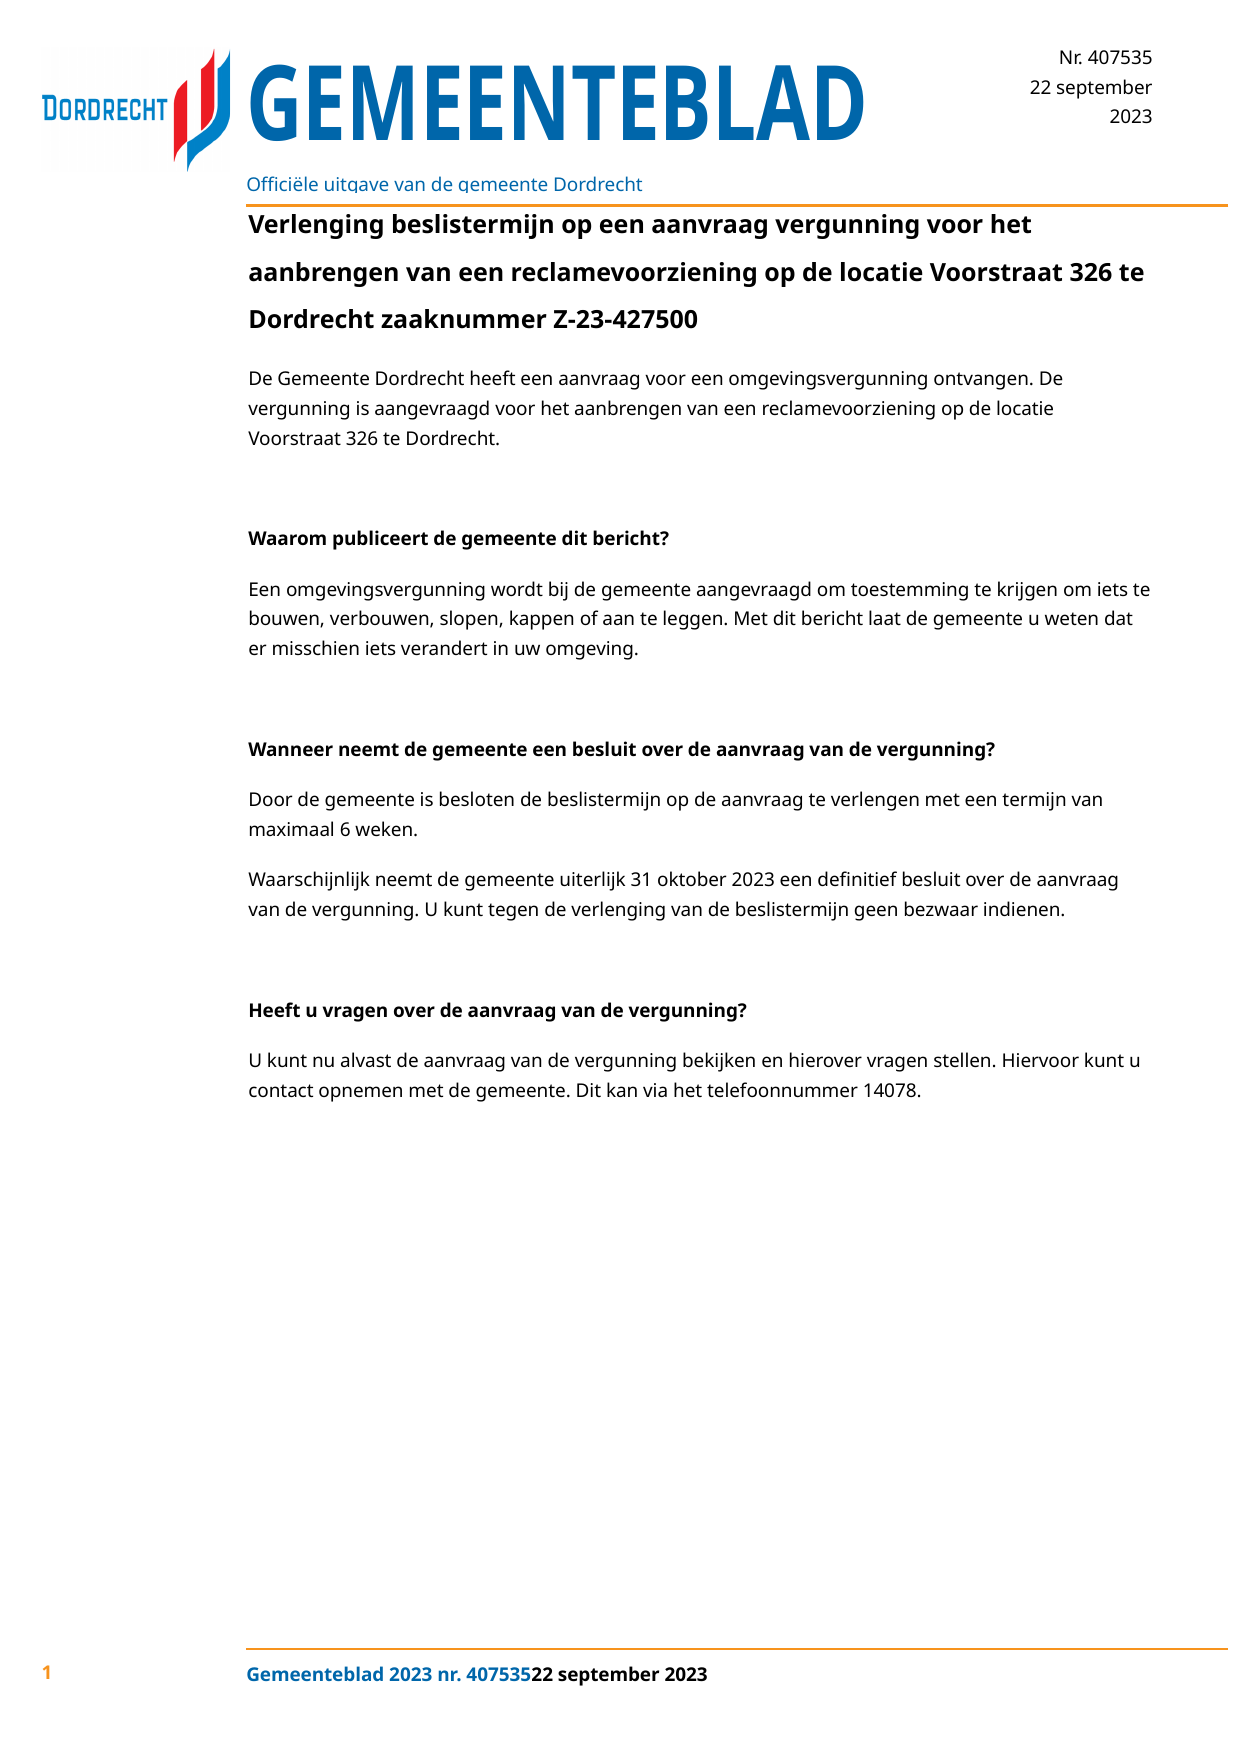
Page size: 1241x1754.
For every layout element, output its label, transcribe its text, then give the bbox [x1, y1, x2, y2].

text Waarom publiceert de gemeente dit bericht? [248, 526, 1152, 551]
text Waarschijnlijk neemt de gemeente uiterlijk 31 oktober 2023 een definitief besluit over de aanvraag van de vergunning. U kunt tegen de verlenging van de beslistermijn geen bezwaar indienen. [248, 866, 1152, 922]
picture [41, 47, 231, 172]
text U kunt nu alvast de aanvraag van de vergunning bekijken en hierover vragen stellen. Hiervoor kunt u contact opnemen met de gemeente. Dit kan via het telefoonnummer 14078. [248, 1047, 1152, 1102]
text Een omgevingsvergunning wordt bij de gemeente aangevraagd om toestemming te krijgen om iets te bouwen, verbouwen, slopen, kappen of aan te leggen. Met dit bericht laat de gemeente u weten dat er misschien iets verandert in uw omgeving. [248, 576, 1152, 661]
text Door de gemeente is besloten de beslistermijn op de aanvraag te verlengen met een termijn van maximaal 6 weken. [248, 786, 1152, 842]
text Verlenging beslistermijn op een aanvraag vergunning voor het aanbrengen van een reclamevoorziening op de locatie Voorstraat 326 te Dordrecht zaaknummer Z-23-427500 [248, 207, 1152, 336]
text Wanneer neemt de gemeente een besluit over de aanvraag van de vergunning? [248, 736, 1152, 762]
text Heeft u vragen over de aanvraag van de vergunning? [248, 997, 1152, 1022]
text De Gemeente Dordrecht heeft een aanvraag voor een omgevingsvergunning ontvangen. De vergunning is aangevraagd voor het aanbrengen van een reclamevoorziening op de locatie Voorstraat 326 te Dordrecht. [248, 366, 1152, 450]
